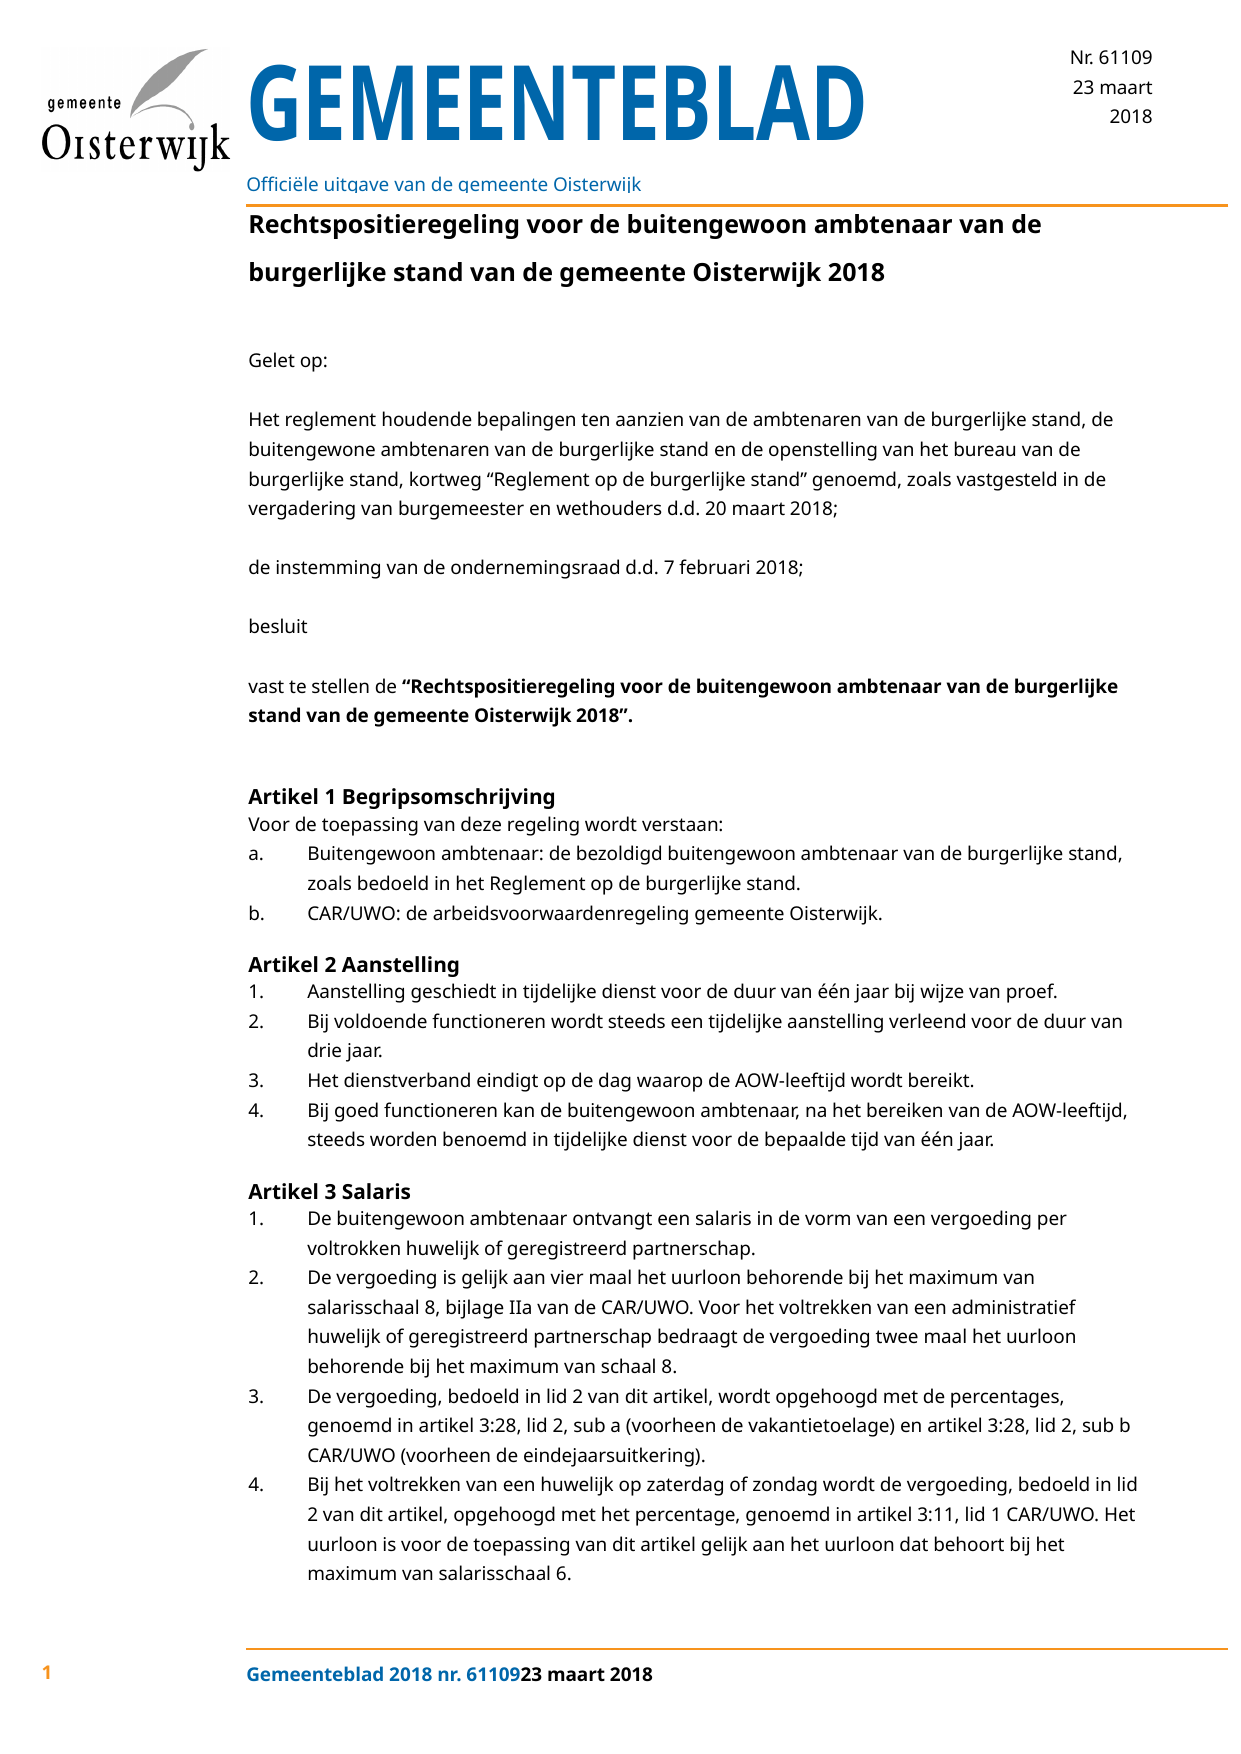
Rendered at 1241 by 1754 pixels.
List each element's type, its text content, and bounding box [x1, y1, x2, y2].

list Buitengewoon ambtenaar: de bezoldigd buitengewoon ambtenaar van de burgerlijke stand, zoals bedoeld in het Reglement op de burgerlijke stand. [248, 841, 1152, 896]
list CAR/UWO: de arbeidsvoorwaardenregeling gemeente Oisterwijk. [248, 900, 1152, 925]
list De vergoeding is gelijk aan vier maal het uurloon behorende bij het maximum van salarisschaal 8, bijlage IIa van de CAR/UWO. Voor het voltrekken van een administratief huwelijk of geregistreerd partnerschap bedraagt de vergoeding twee maal het uurloon behorende bij het maximum van schaal 8. [248, 1264, 1152, 1379]
picture [41, 47, 231, 172]
text Artikel 3 Salaris [248, 1177, 1152, 1205]
text vast te stellen de “Rechtspositieregeling voor de buitengewoon ambtenaar van de burgerlijke stand van de gemeente Oisterwijk 2018”. [248, 673, 1152, 728]
text besluit [248, 614, 1152, 639]
list Bij goed functioneren kan de buitengewoon ambtenaar, na het bereiken van de AOW-leeftijd, steeds worden benoemd in tijdelijke dienst voor de bepaalde tijd van één jaar. [248, 1097, 1152, 1152]
list Het dienstverband eindigt op de dag waarop de AOW-leeftijd wordt bereikt. [248, 1067, 1152, 1093]
text Artikel 1 Begripsomschrijving [248, 782, 1152, 811]
text Artikel 2 Aanstelling [248, 950, 1152, 978]
text Voor de toepassing van deze regeling wordt verstaan: [248, 811, 1152, 837]
text de instemming van de ondernemingsraad d.d. 7 februari 2018; [248, 554, 1152, 580]
text Het reglement houdende bepalingen ten aanzien van de ambtenaren van de burgerlijke stand, de buitengewone ambtenaren van de burgerlijke stand en de openstelling van het bureau van de burgerlijke stand, kortweg “Reglement op de burgerlijke stand” genoemd, zoals vastgesteld in de vergadering van burgemeester en wethouders d.d. 20 maart 2018; [248, 407, 1152, 521]
text Rechtspositieregeling voor de buitengewoon ambtenaar van de burgerlijke stand van de gemeente Oisterwijk 2018 [248, 207, 1152, 288]
list De buitengewoon ambtenaar ontvangt een salaris in de vorm van een vergoeding per voltrokken huwelijk of geregistreerd partnerschap. [248, 1205, 1152, 1261]
list De vergoeding, bedoeld in lid 2 van dit artikel, wordt opgehoogd met de percentages, genoemd in artikel 3:28, lid 2, sub a (voorheen de vakantietoelage) en artikel 3:28, lid 2, sub b CAR/UWO (voorheen de eindejaarsuitkering). [248, 1383, 1152, 1468]
list Aanstelling geschiedt in tijdelijke dienst voor de duur van één jaar bij wijze van proef. [248, 978, 1152, 1004]
list Bij voldoende functioneren wordt steeds een tijdelijke aanstelling verleend voor de duur van drie jaar. [248, 1008, 1152, 1063]
text Gelet op: [248, 347, 1152, 373]
list Bij het voltrekken van een huwelijk op zaterdag of zondag wordt de vergoeding, bedoeld in lid 2 van dit artikel, opgehoogd met het percentage, genoemd in artikel 3:11, lid 1 CAR/UWO. Het uurloon is voor de toepassing van dit artikel gelijk aan het uurloon dat behoort bij het maximum van salarisschaal 6. [248, 1472, 1152, 1586]
